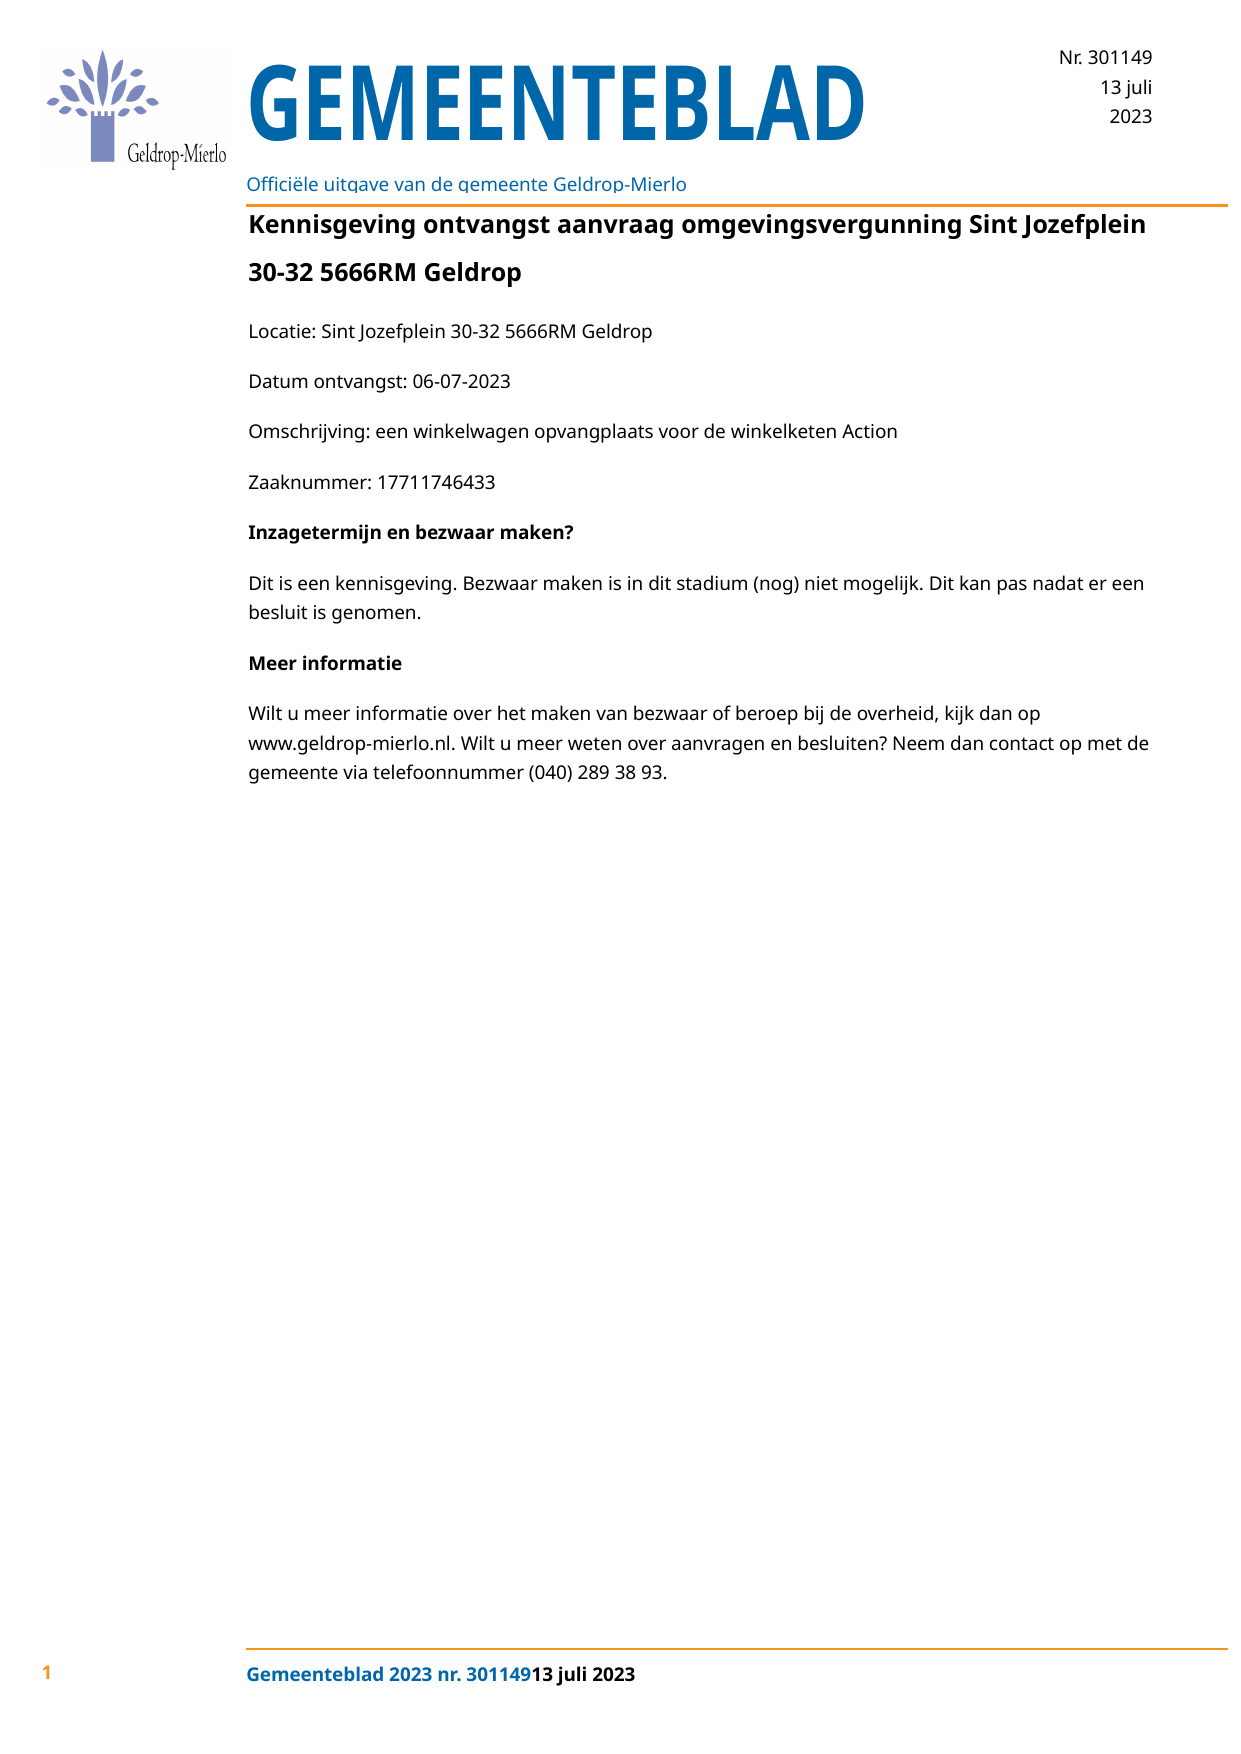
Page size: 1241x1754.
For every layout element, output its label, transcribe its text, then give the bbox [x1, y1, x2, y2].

text Locatie: Sint Jozefplein 30-32 5666RM Geldrop [248, 318, 1152, 344]
text Omschrijving: een winkelwagen opvangplaats voor de winkelketen Action [248, 419, 1152, 444]
text Zaaknummer: 17711746433 [248, 469, 1152, 495]
text Wilt u meer informatie over het maken van bezwaar of beroep bij de overheid, kijk dan op www.geldrop-mierlo.nl. Wilt u meer weten over aanvragen en besluiten? Neem dan contact op met de gemeente via telefoonnummer (040) 289 38 93. [248, 700, 1152, 785]
picture [41, 47, 231, 172]
text Dit is een kennisgeving. Bezwaar maken is in dit stadium (nog) niet mogelijk. Dit kan pas nadat er een besluit is genomen. [248, 570, 1152, 625]
text Inzagetermijn en bezwaar maken? [248, 519, 1152, 545]
text Kennisgeving ontvangst aanvraag omgevingsvergunning Sint Jozefplein 30-32 5666RM Geldrop [248, 207, 1152, 288]
text Datum ontvangst: 06-07-2023 [248, 368, 1152, 394]
text Meer informatie [248, 650, 1152, 676]
